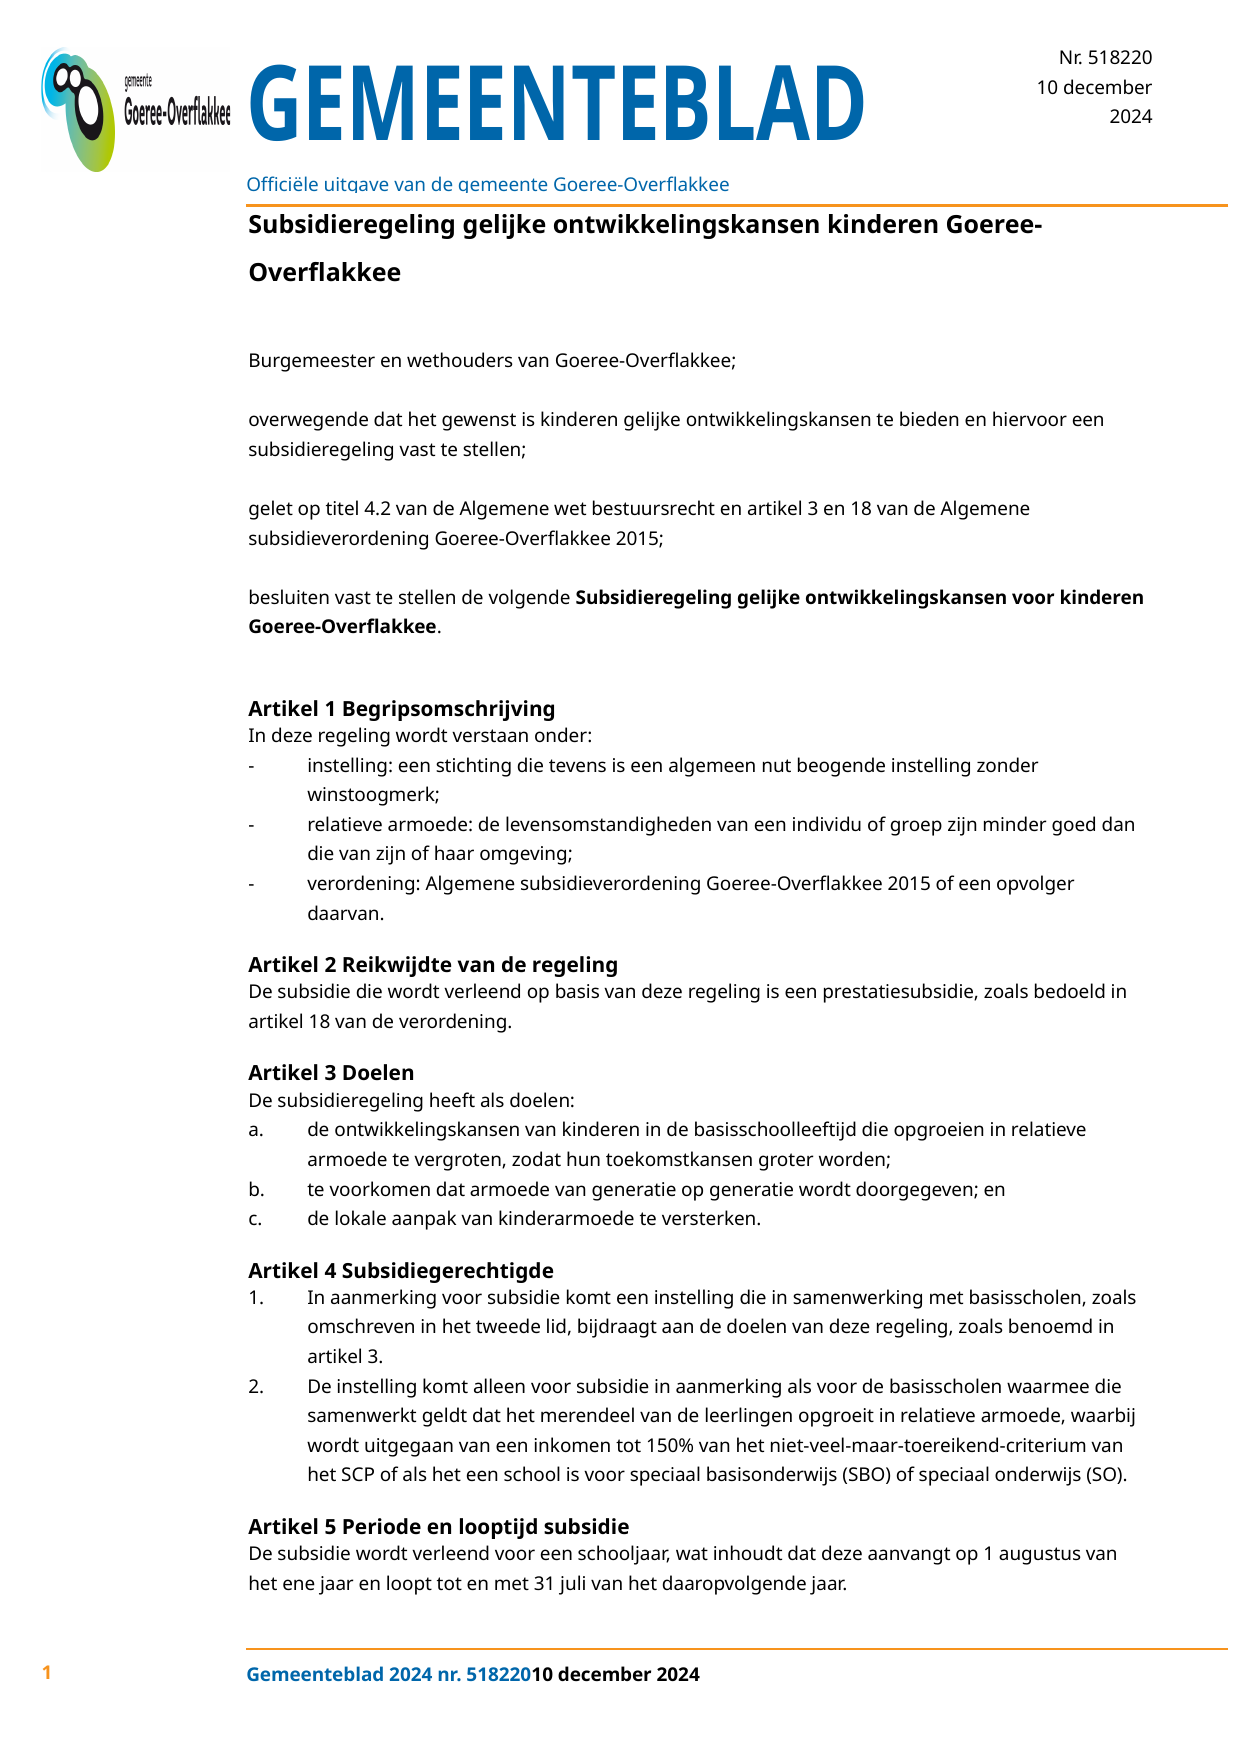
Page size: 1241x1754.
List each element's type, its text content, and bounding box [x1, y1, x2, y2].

list de ontwikkelingskansen van kinderen in de basisschoolleeftijd die opgroeien in relatieve armoede te vergroten, zodat hun toekomstkansen groter worden; [248, 1117, 1152, 1172]
text Burgemeester en wethouders van Goeree-Overflakkee; [248, 347, 1152, 373]
text De subsidieregeling heeft als doelen: [248, 1087, 1152, 1113]
list relatieve armoede: de levensomstandigheden van een individu of groep zijn minder goed dan die van zijn of haar omgeving; [248, 811, 1152, 866]
text Artikel 4 Subsidiegerechtigde [248, 1256, 1152, 1284]
list verordening: Algemene subsidieverordening Goeree-Overflakkee 2015 of een opvolger daarvan. [248, 870, 1152, 925]
list te voorkomen dat armoede van generatie op generatie wordt doorgegeven; en [248, 1176, 1152, 1201]
text Artikel 1 Begripsomschrijving [248, 694, 1152, 722]
text Subsidieregeling gelijke ontwikkelingskansen kinderen Goeree-Overflakkee [248, 207, 1152, 288]
text Artikel 3 Doelen [248, 1058, 1152, 1087]
text De subsidie wordt verleend voor een schooljaar, wat inhoudt dat deze aanvangt op 1 augustus van het ene jaar en loopt tot en met 31 juli van het daaropvolgende jaar. [248, 1541, 1152, 1596]
text In deze regeling wordt verstaan onder: [248, 722, 1152, 748]
text overwegende dat het gewenst is kinderen gelijke ontwikkelingskansen te bieden en hiervoor een subsidieregeling vast te stellen; [248, 407, 1152, 462]
list In aanmerking voor subsidie komt een instelling die in samenwerking met basisscholen, zoals omschreven in het tweede lid, bijdraagt aan de doelen van deze regeling, zoals benoemd in artikel 3. [248, 1284, 1152, 1369]
list instelling: een stichting die tevens is een algemeen nut beogende instelling zonder winstoogmerk; [248, 752, 1152, 807]
text gelet op titel 4.2 van de Algemene wet bestuursrecht en artikel 3 en 18 van de Algemene subsidieverordening Goeree-Overflakkee 2015; [248, 495, 1152, 551]
text Artikel 5 Periode en looptijd subsidie [248, 1512, 1152, 1541]
picture [41, 47, 231, 172]
list De instelling komt alleen voor subsidie in aanmerking als voor de basisscholen waarmee die samenwerkt geldt dat het merendeel van de leerlingen opgroeit in relatieve armoede, waarbij wordt uitgegaan van een inkomen tot 150% van het niet-veel-maar-toereikend-criterium van het SCP of als het een school is voor speciaal basisonderwijs (SBO) of speciaal onderwijs (SO). [248, 1373, 1152, 1487]
text besluiten vast te stellen de volgende Subsidieregeling gelijke ontwikkelingskansen voor kinderen Goeree-Overflakkee. [248, 584, 1152, 639]
list de lokale aanpak van kinderarmoede te versterken. [248, 1205, 1152, 1231]
text Artikel 2 Reikwijdte van de regeling [248, 950, 1152, 978]
text De subsidie die wordt verleend op basis van deze regeling is een prestatiesubsidie, zoals bedoeld in artikel 18 van de verordening. [248, 978, 1152, 1034]
